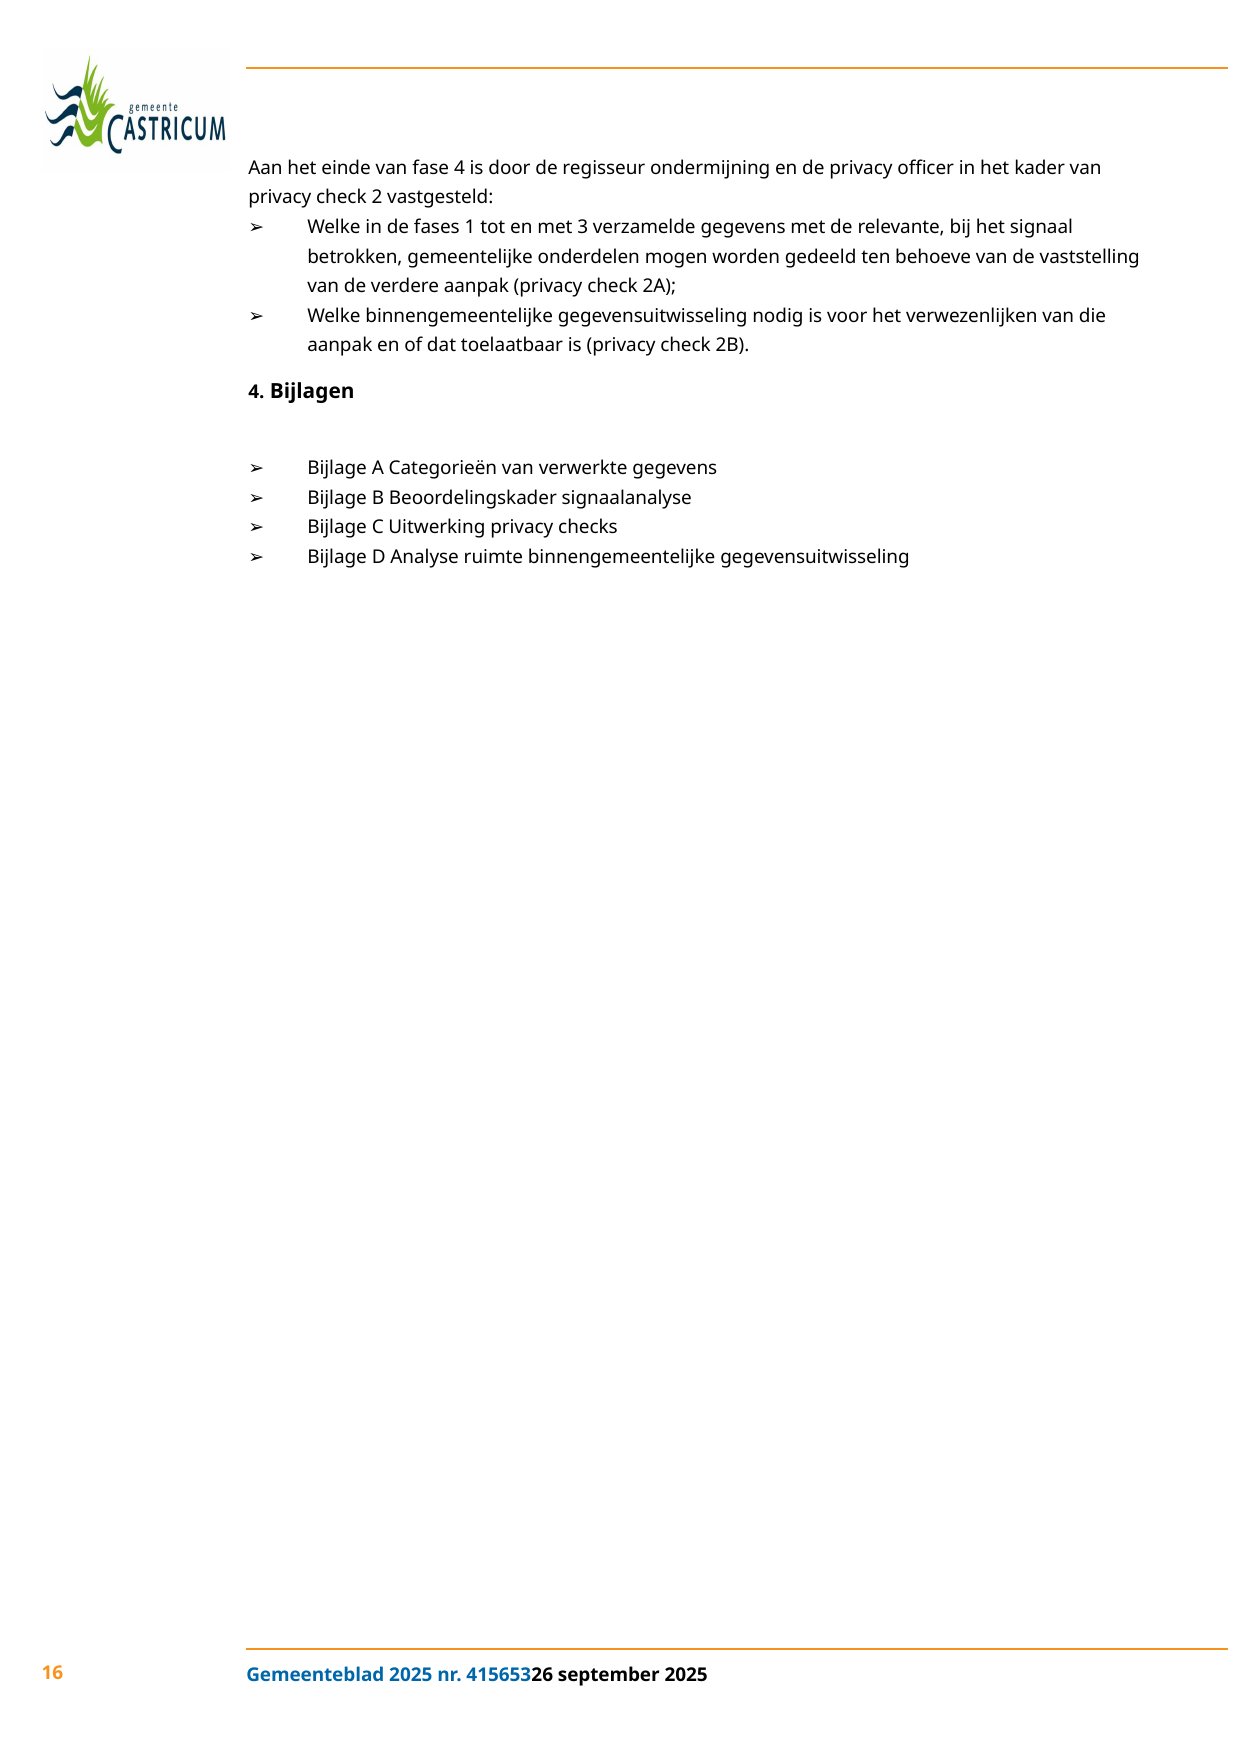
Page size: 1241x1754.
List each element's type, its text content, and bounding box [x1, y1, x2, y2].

table_header Aan het einde van fase 4 is door de regisseur ondermijning en de privacy officer in het kader van privacy check 2 vastgesteld: Welke in de fases 1 tot en met 3 verzamelde gegevens met de relevante, bij het signaal betrokken, gemeentelijke onderdelen mogen worden gedeeld ten behoeve van de vaststelling van de verdere aanpak (privacy check 2A); Welke binnengemeentelijke gegevensuitwisseling nodig is voor het verwezenlijken van die aanpak en of dat toelaatbaar is (privacy check 2B). [248, 154, 1152, 357]
list Bijlage B Beoordelingskader signaalanalyse [248, 484, 1152, 509]
list Bijlage A Categorieën van verwerkte gegevens [248, 454, 1152, 480]
text 4. Bijlagen [248, 377, 1152, 405]
picture [41, 47, 231, 172]
list Bijlage D Analyse ruimte binnengemeentelijke gegevensuitwisseling [248, 543, 1152, 569]
list Bijlage C Uitwerking privacy checks [248, 513, 1152, 539]
